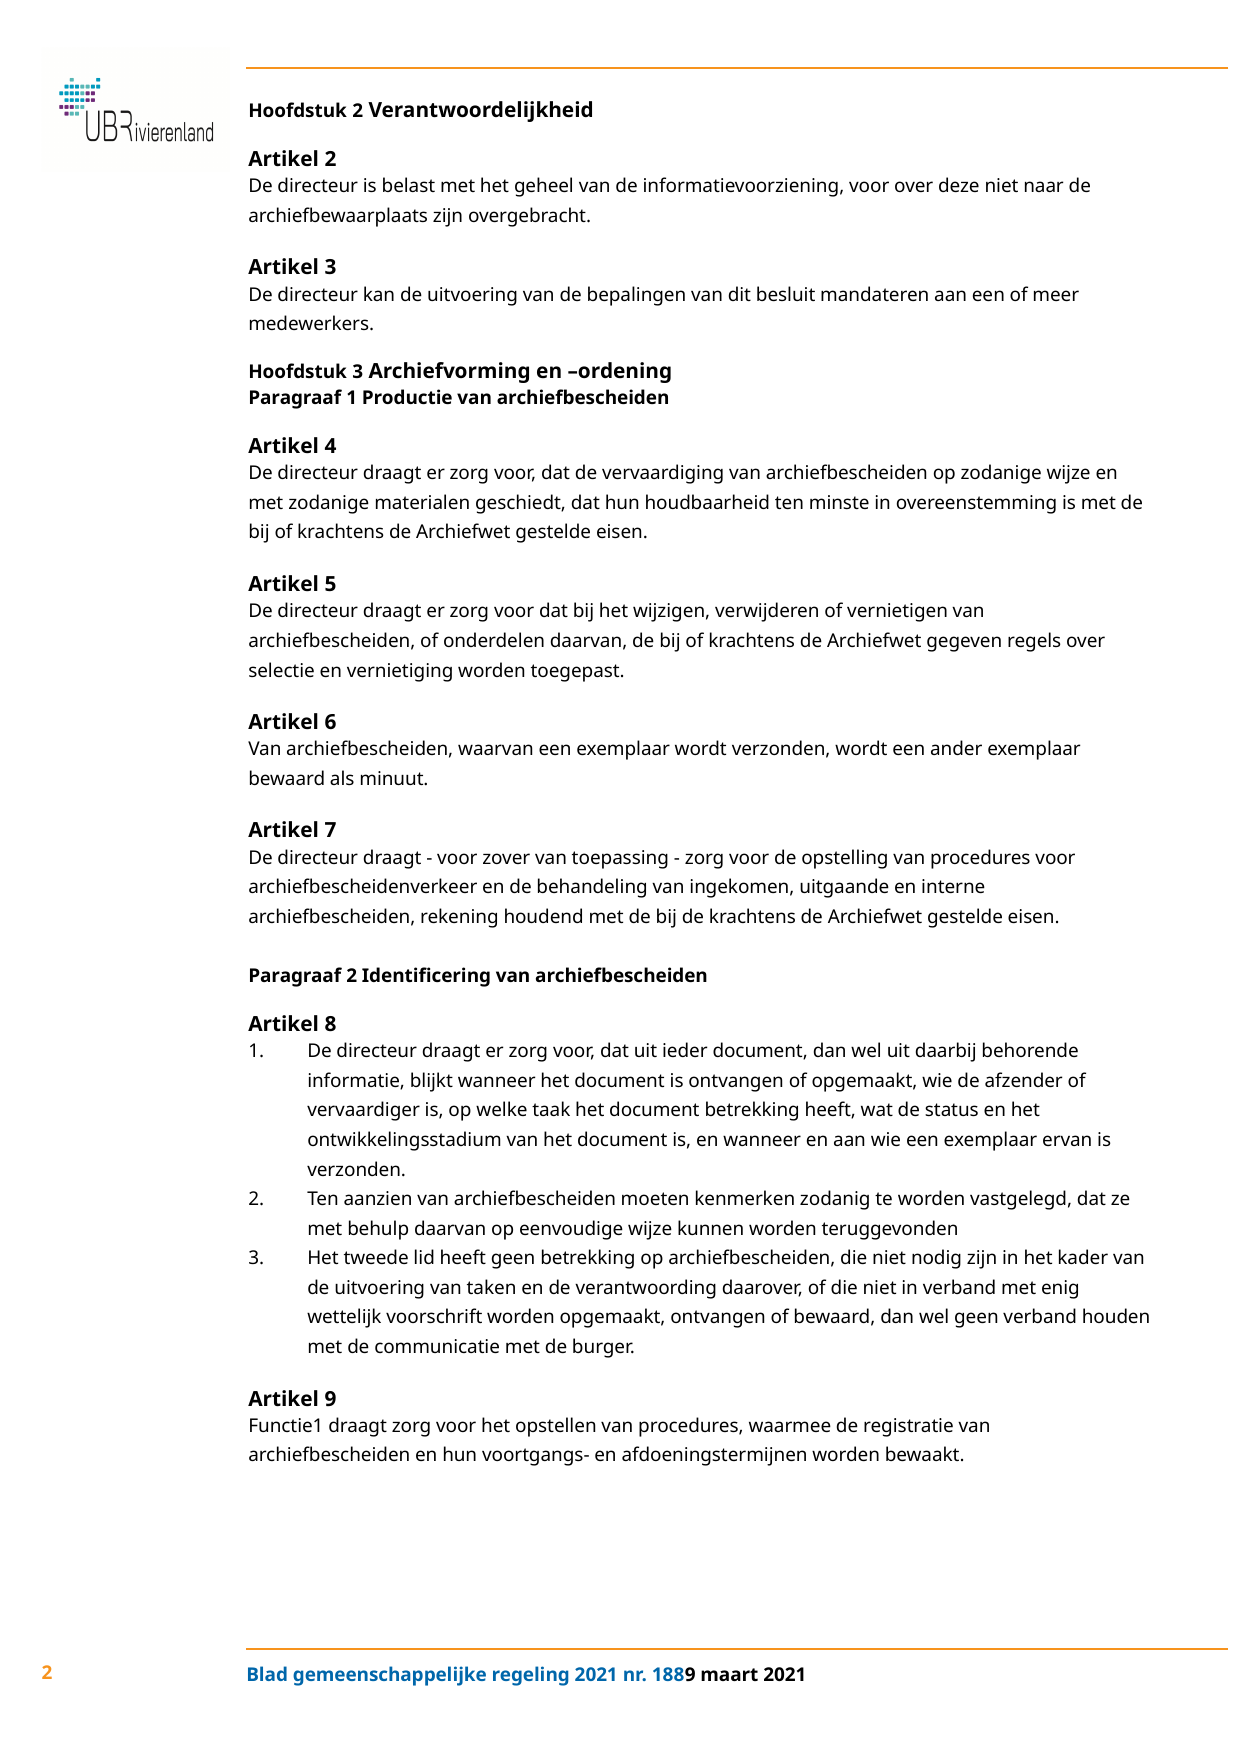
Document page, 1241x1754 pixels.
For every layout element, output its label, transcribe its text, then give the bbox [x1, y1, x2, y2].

list Het tweede lid heeft geen betrekking op archiefbescheiden, die niet nodig zijn in het kader van de uitvoering van taken en de verantwoording daarover, of die niet in verband met enig wettelijk voorschrift worden opgemaakt, ontvangen of bewaard, dan wel geen verband houden met de communicatie met de burger. [248, 1244, 1152, 1359]
text Hoofdstuk 2 Verantwoordelijkheid [248, 95, 1152, 123]
text Artikel 9 [248, 1384, 1152, 1412]
text Paragraaf 2 Identificering van archiefbescheiden [248, 962, 1152, 988]
text Artikel 3 [248, 252, 1152, 281]
text Paragraaf 1 Productie van archiefbescheiden [248, 384, 1152, 410]
text Hoofdstuk 3 Archiefvorming en –ordening [248, 356, 1152, 384]
text Artikel 8 [248, 1009, 1152, 1037]
list Ten aanzien van archiefbescheiden moeten kenmerken zodanig te worden vastgelegd, dat ze met behulp daarvan op eenvoudige wijze kunnen worden teruggevonden [248, 1185, 1152, 1241]
text Artikel 5 [248, 569, 1152, 598]
text Artikel 4 [248, 431, 1152, 459]
text Artikel 7 [248, 816, 1152, 844]
text Functie1 draagt zorg voor het opstellen van procedures, waarmee de registratie van archiefbescheiden en hun voortgangs- en afdoeningstermijnen worden bewaakt. [248, 1412, 1152, 1467]
text Van archiefbescheiden, waarvan een exemplaar wordt verzonden, wordt een ander exemplaar bewaard als minuut. [248, 736, 1152, 791]
text De directeur draagt - voor zover van toepassing - zorg voor de opstelling van procedures voor archiefbescheidenverkeer en de behandeling van ingekomen, uitgaande en interne archiefbescheiden, rekening houdend met de bij de krachtens de Archiefwet gestelde eisen. [248, 844, 1152, 929]
text Artikel 2 [248, 144, 1152, 172]
list De directeur draagt er zorg voor, dat uit ieder document, dan wel uit daarbij behorende informatie, blijkt wanneer het document is ontvangen of opgemaakt, wie de afzender of vervaardiger is, op welke taak het document betrekking heeft, wat de status en het ontwikkelingsstadium van het document is, en wanneer en aan wie een exemplaar ervan is verzonden. [248, 1037, 1152, 1181]
text Artikel 6 [248, 707, 1152, 736]
text De directeur is belast met het geheel van de informatievoorziening, voor over deze niet naar de archiefbewaarplaats zijn overgebracht. [248, 172, 1152, 228]
text De directeur draagt er zorg voor, dat de vervaardiging van archiefbescheiden op zodanige wijze en met zodanige materialen geschiedt, dat hun houdbaarheid ten minste in overeenstemming is met de bij of krachtens de Archiefwet gestelde eisen. [248, 459, 1152, 544]
text De directeur kan de uitvoering van de bepalingen van dit besluit mandateren aan een of meer medewerkers. [248, 281, 1152, 336]
text De directeur draagt er zorg voor dat bij het wijzigen, verwijderen of vernietigen van archiefbescheiden, of onderdelen daarvan, de bij of krachtens de Archiefwet gegeven regels over selectie en vernietiging worden toegepast. [248, 598, 1152, 682]
picture [41, 47, 231, 172]
